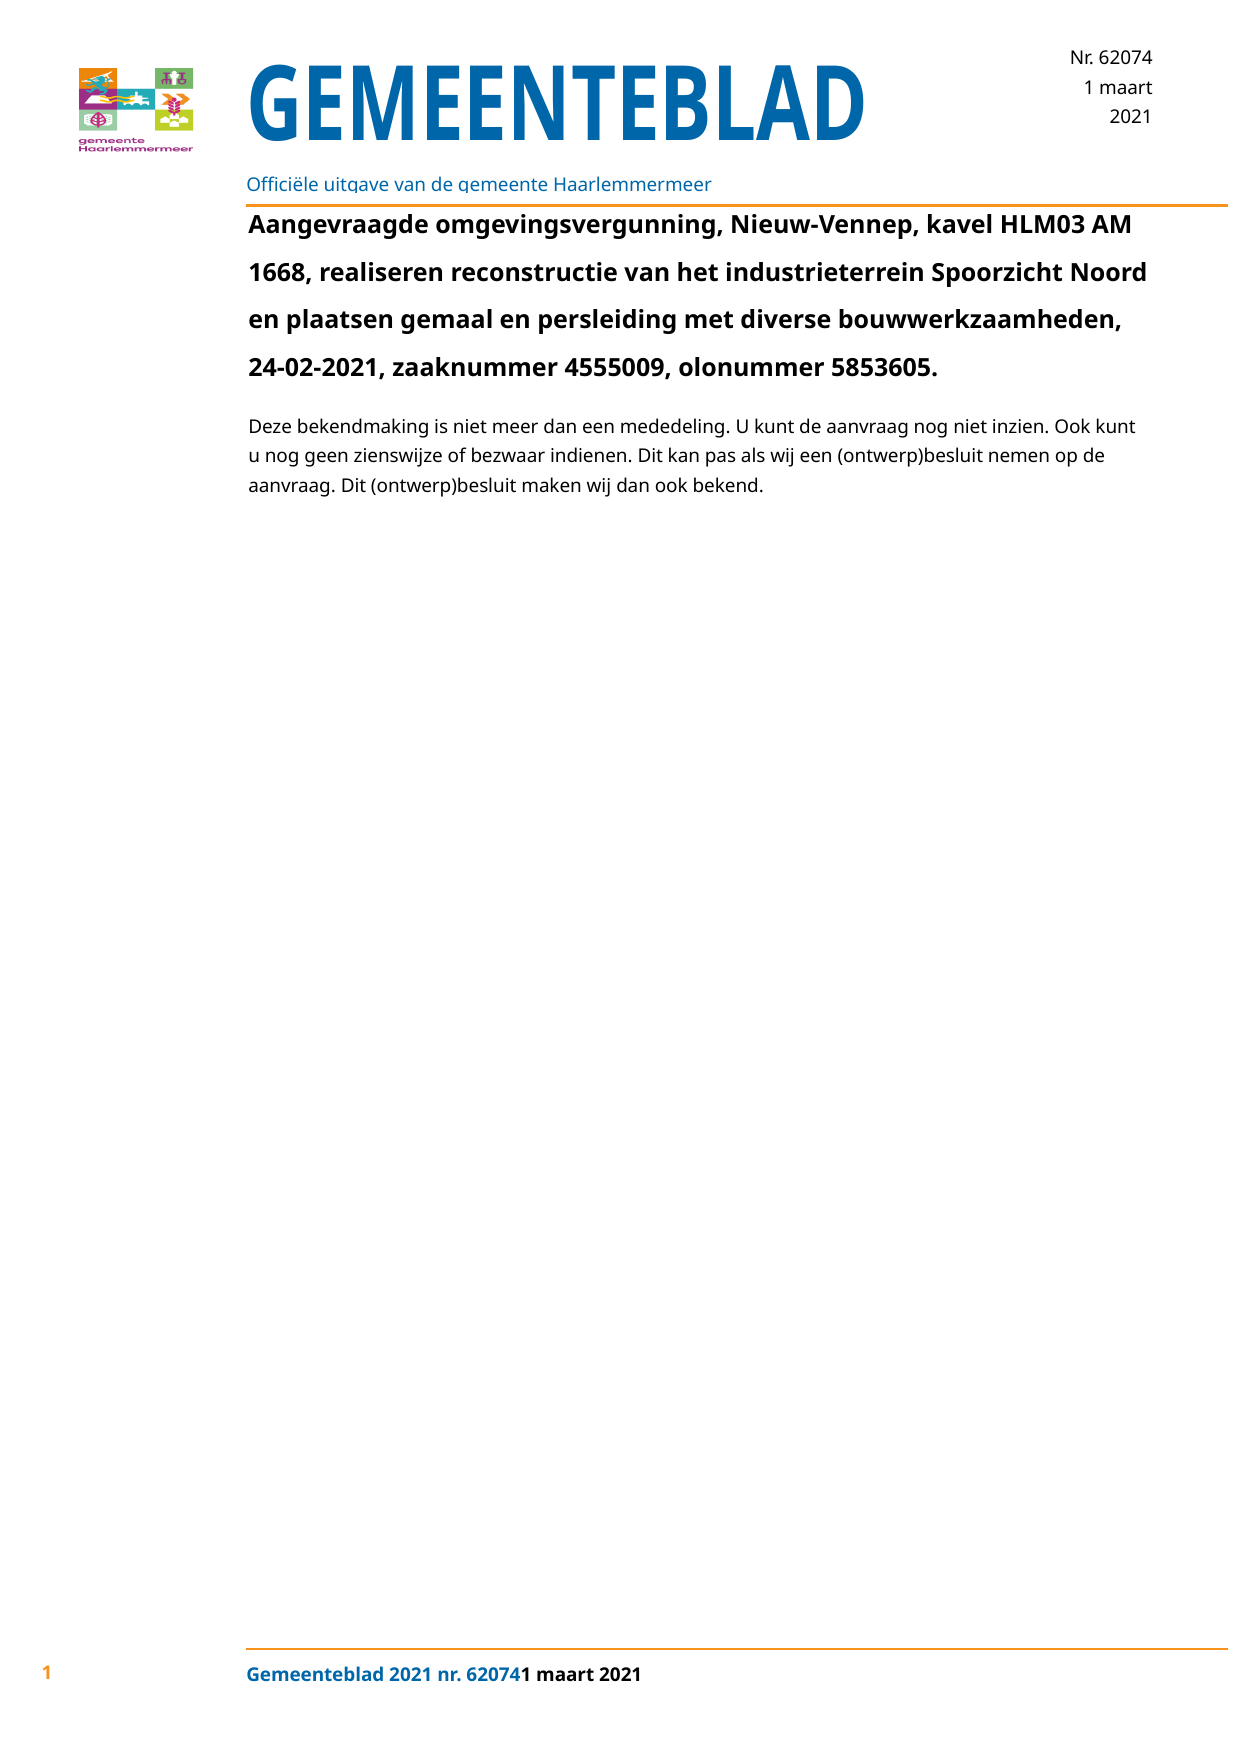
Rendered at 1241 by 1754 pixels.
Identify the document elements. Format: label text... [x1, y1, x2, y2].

text Deze bekendmaking is niet meer dan een mededeling. U kunt de aanvraag nog niet inzien. Ook kunt u nog geen zienswijze of bezwaar indienen. Dit kan pas als wij een (ontwerp)besluit nemen op de aanvraag. Dit (ontwerp)besluit maken wij dan ook bekend. [248, 413, 1152, 498]
text Aangevraagde omgevingsvergunning, Nieuw-Vennep, kavel HLM03 AM 1668, realiseren reconstructie van het industrieterrein Spoorzicht Noord en plaatsen gemaal en persleiding met diverse bouwwerkzaamheden, 24-02-2021, zaaknummer 4555009, olonummer 5853605. [248, 207, 1152, 384]
picture [41, 47, 231, 172]
